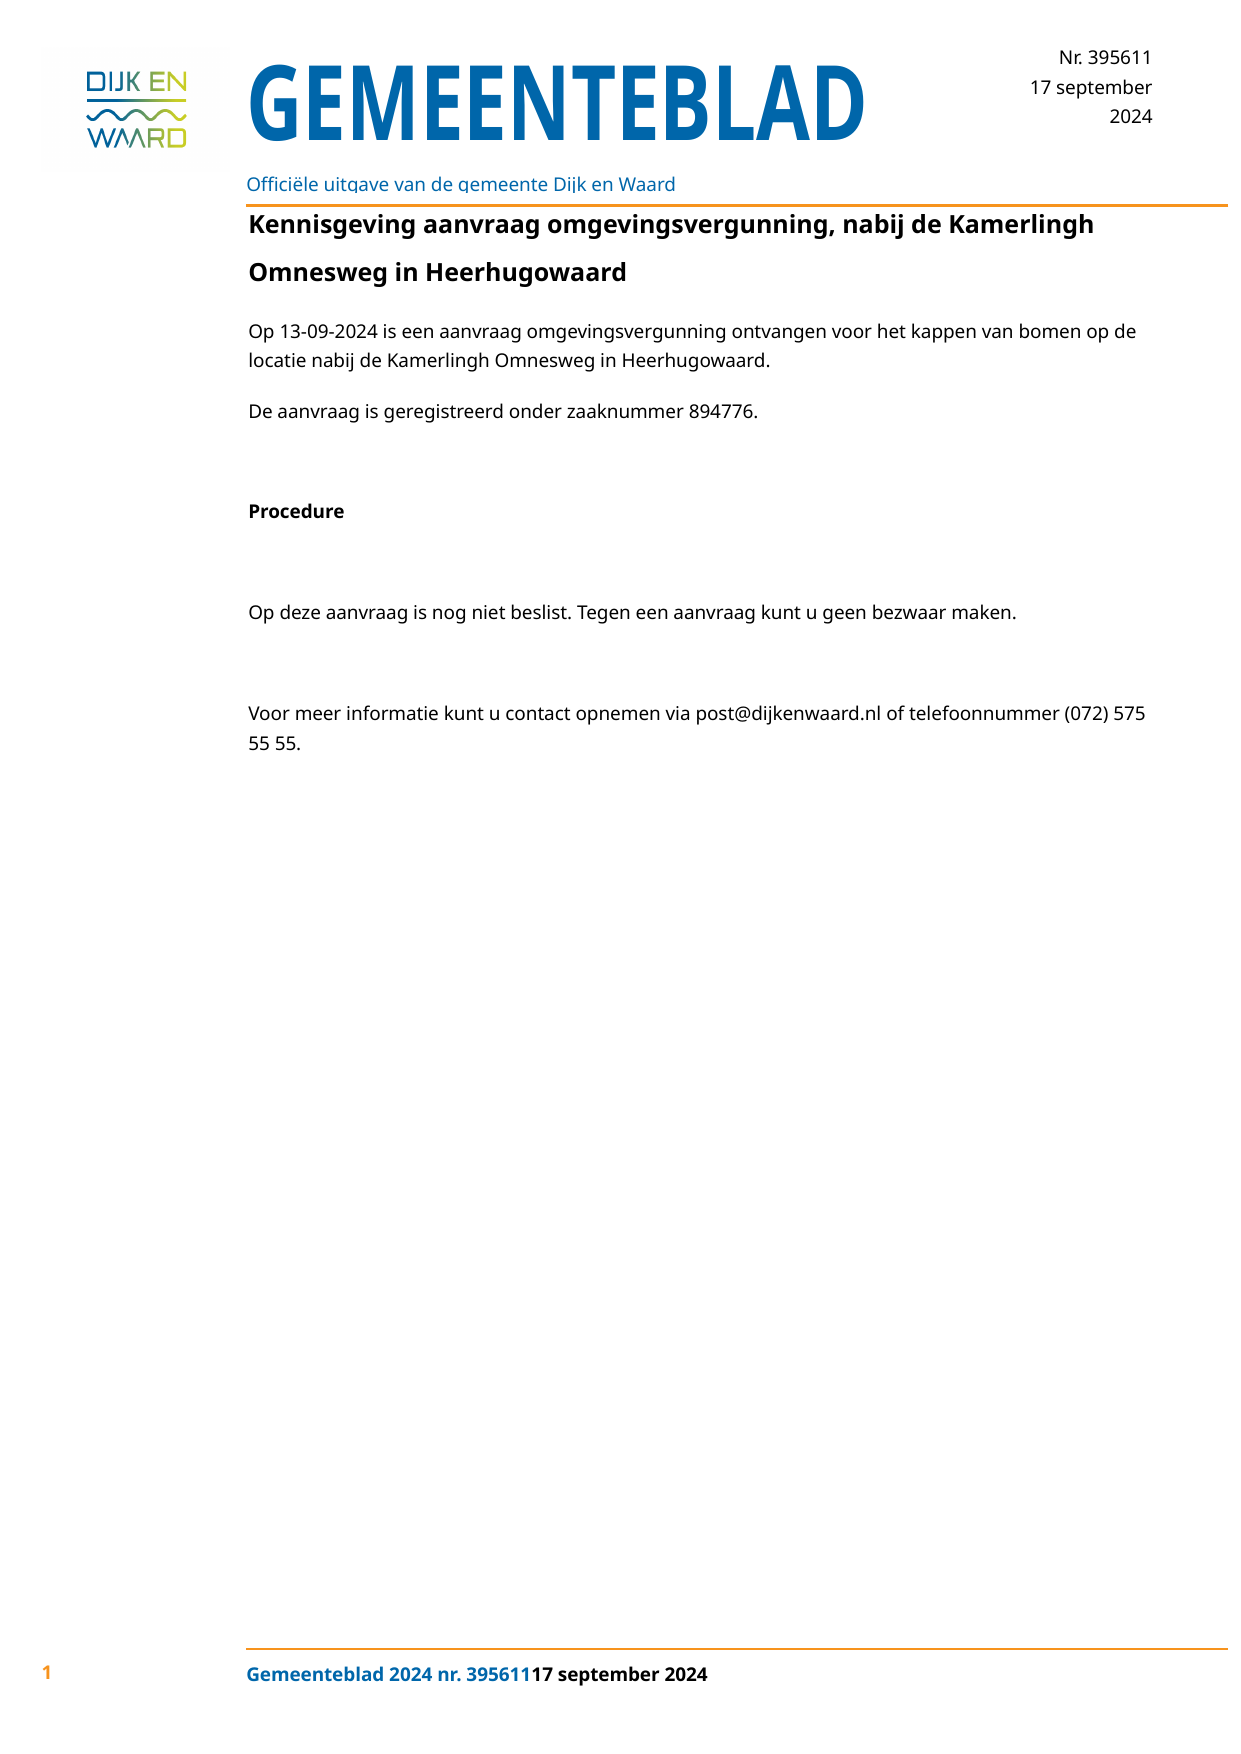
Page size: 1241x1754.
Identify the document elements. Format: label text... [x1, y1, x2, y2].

text Voor meer informatie kunt u contact opnemen via post@dijkenwaard.nl of telefoonnummer (072) 575 55 55. [248, 700, 1152, 756]
text Procedure [248, 499, 1152, 524]
text De aanvraag is geregistreerd onder zaaknummer 894776. [248, 398, 1152, 424]
text Kennisgeving aanvraag omgevingsvergunning, nabij de Kamerlingh Omnesweg in Heerhugowaard [248, 207, 1152, 288]
text Op 13-09-2024 is een aanvraag omgevingsvergunning ontvangen voor het kappen van bomen op de locatie nabij de Kamerlingh Omnesweg in Heerhugowaard. [248, 318, 1152, 373]
text Op deze aanvraag is nog niet beslist. Tegen een aanvraag kunt u geen bezwaar maken. [248, 599, 1152, 625]
picture [41, 47, 231, 172]
